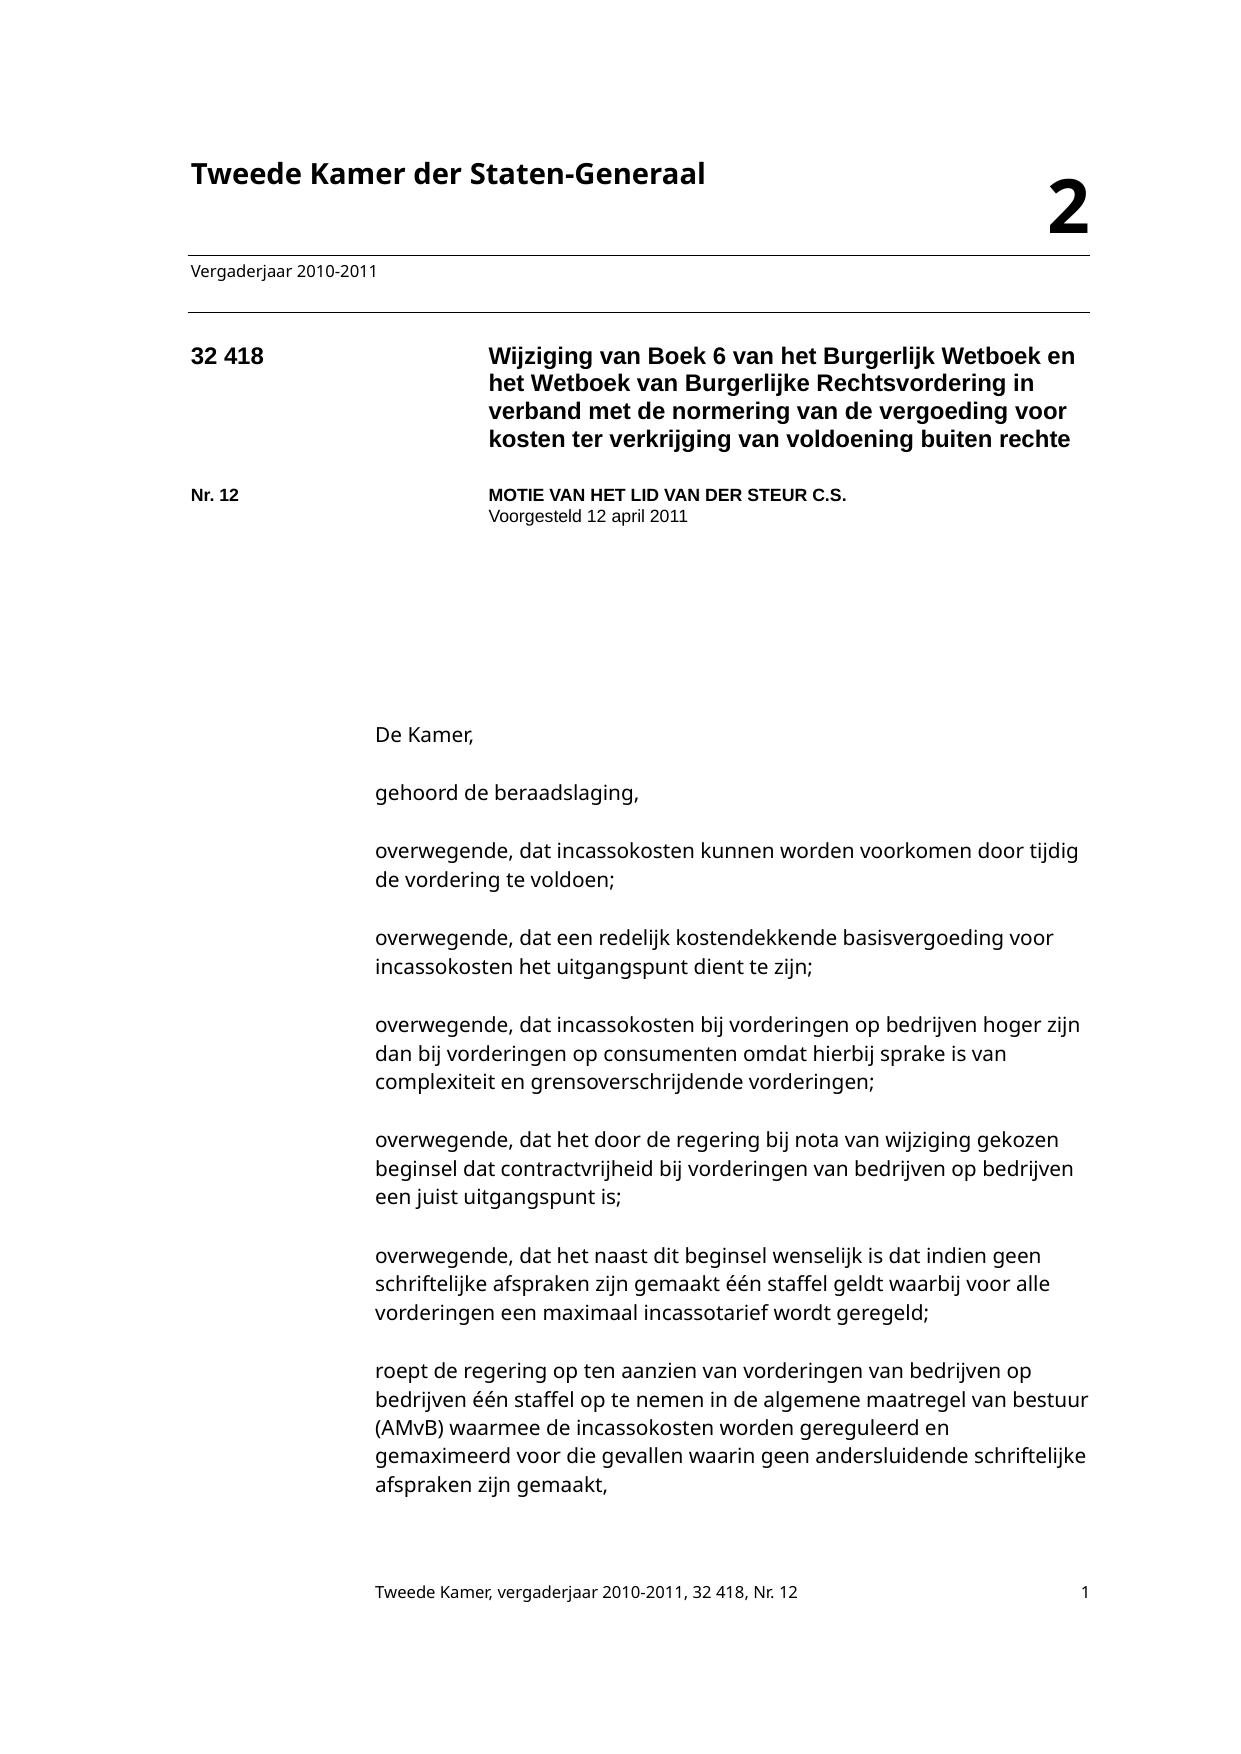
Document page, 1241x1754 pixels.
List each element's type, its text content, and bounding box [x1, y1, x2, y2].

text overwegende, dat het naast dit beginsel wenselijk is dat indien geen schriftelijke afspraken zijn gemaakt één staffel geldt waarbij voor alle vorderingen een maximaal incassotarief wordt geregeld; [375, 1241, 1090, 1326]
table_cell Wijziging van Boek 6 van het Burgerlijk Wetboek en het Wetboek van Burgerlijke Rechtsvordering in verband met de normering van de vergoeding voor kosten ter verkrijging van voldoening buiten rechte [485, 339, 1090, 482]
text overwegende, dat incassokosten kunnen worden voorkomen door tijdig de vordering te voldoen; [375, 837, 1090, 893]
table_header Tweede Kamer der Staten-Generaal [188, 150, 909, 255]
table_cell Vergaderjaar 2010-2011 [188, 256, 485, 312]
text overwegende, dat een redelijk kostendekkende basisvergoeding voor incassokosten het uitgangspunt dient te zijn; [375, 923, 1090, 980]
text overwegende, dat incassokosten bij vorderingen op bedrijven hoger zijn dan bij vorderingen op consumenten omdat hierbij sprake is van complexiteit en grensoverschrijdende vorderingen; [375, 1010, 1090, 1096]
table_cell [188, 313, 485, 339]
text overwegende, dat het door de regering bij nota van wijziging gekozen beginsel dat contractvrijheid bij vorderingen van bedrijven op bedrijven een juist uitgangspunt is; [375, 1126, 1090, 1211]
text De Kamer, [375, 720, 1090, 748]
table_cell [485, 256, 1090, 312]
table_header 2 [910, 150, 1090, 255]
text gehoord de beraadslaging, [375, 778, 1090, 807]
table_cell 32 418 [188, 339, 485, 482]
table_cell [485, 313, 1090, 339]
text roept de regering op ten aanzien van vorderingen van bedrijven op bedrijven één staffel op te nemen in de algemene maatregel van bestuur (AMvB) waarmee de incassokosten worden gereguleerd en gemaximeerd voor die gevallen waarin geen andersluidende schriftelijke afspraken zijn gemaakt, [375, 1356, 1090, 1498]
table_cell MOTIE VAN HET LID VAN DER STEUR C.S. Voorgesteld 12 april 2011 [485, 482, 1090, 601]
table_cell Nr. 12 [188, 482, 485, 601]
